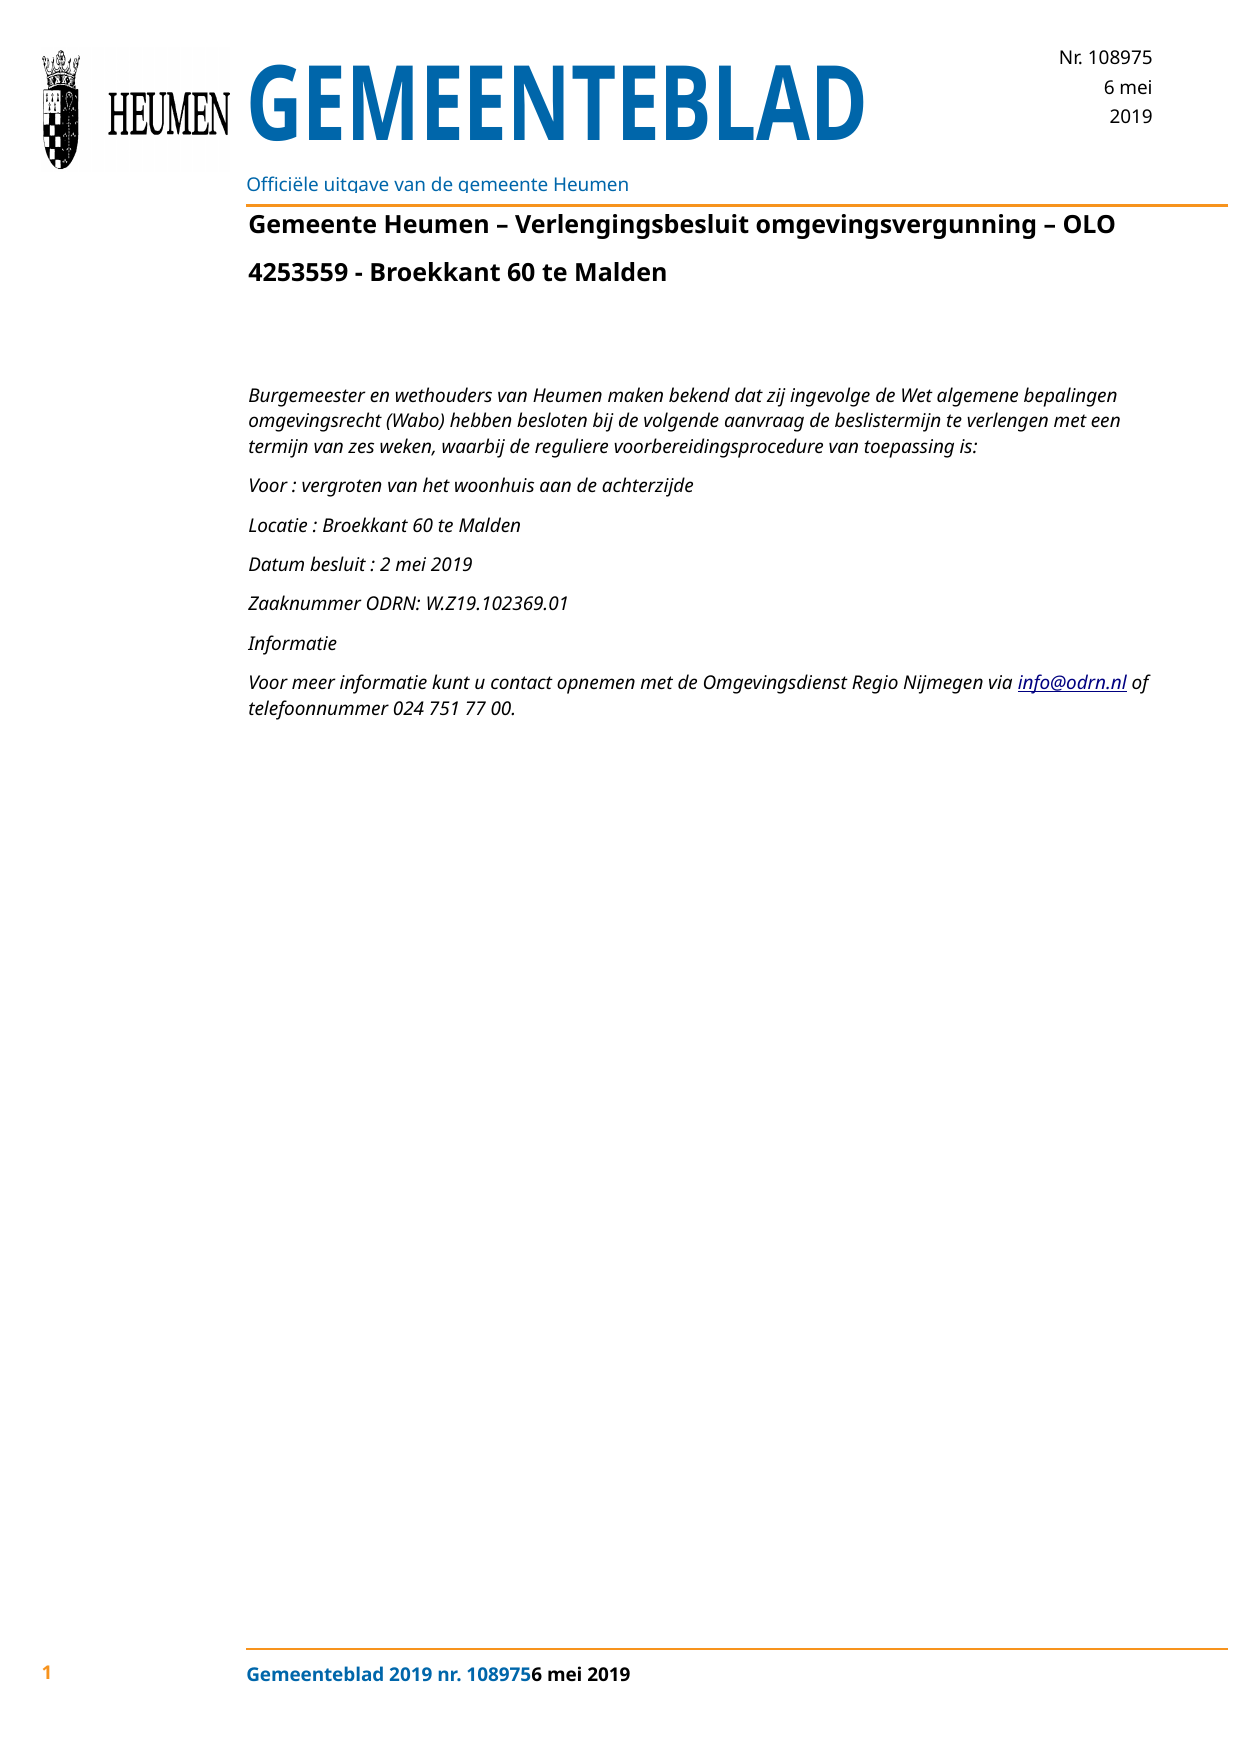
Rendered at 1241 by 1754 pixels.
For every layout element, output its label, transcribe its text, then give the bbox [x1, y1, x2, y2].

text Gemeente Heumen – Verlengingsbesluit omgevingsvergunning – OLO 4253559 - Broekkant 60 te Malden [248, 207, 1152, 288]
text Informatie [248, 630, 1152, 655]
text Voor : vergroten van het woonhuis aan de achterzijde [248, 473, 1152, 498]
picture [41, 47, 231, 172]
text Datum besluit : 2 mei 2019 [248, 551, 1152, 577]
text Zaaknummer ODRN: W.Z19.102369.01 [248, 590, 1152, 616]
text Burgemeester en wethouders van Heumen maken bekend dat zij ingevolge de Wet algemene bepalingen omgevingsrecht (Wabo) hebben besloten bij de volgende aanvraag de beslistermijn te verlengen met een termijn van zes weken, waarbij de reguliere voorbereidingsprocedure van toepassing is: [248, 382, 1152, 459]
text Locatie : Broekkant 60 te Malden [248, 512, 1152, 538]
text Voor meer informatie kunt u contact opnemen met de Omgevingsdienst Regio Nijmegen via info@odrn.nl of telefoonnummer 024 751 77 00. [248, 669, 1152, 720]
